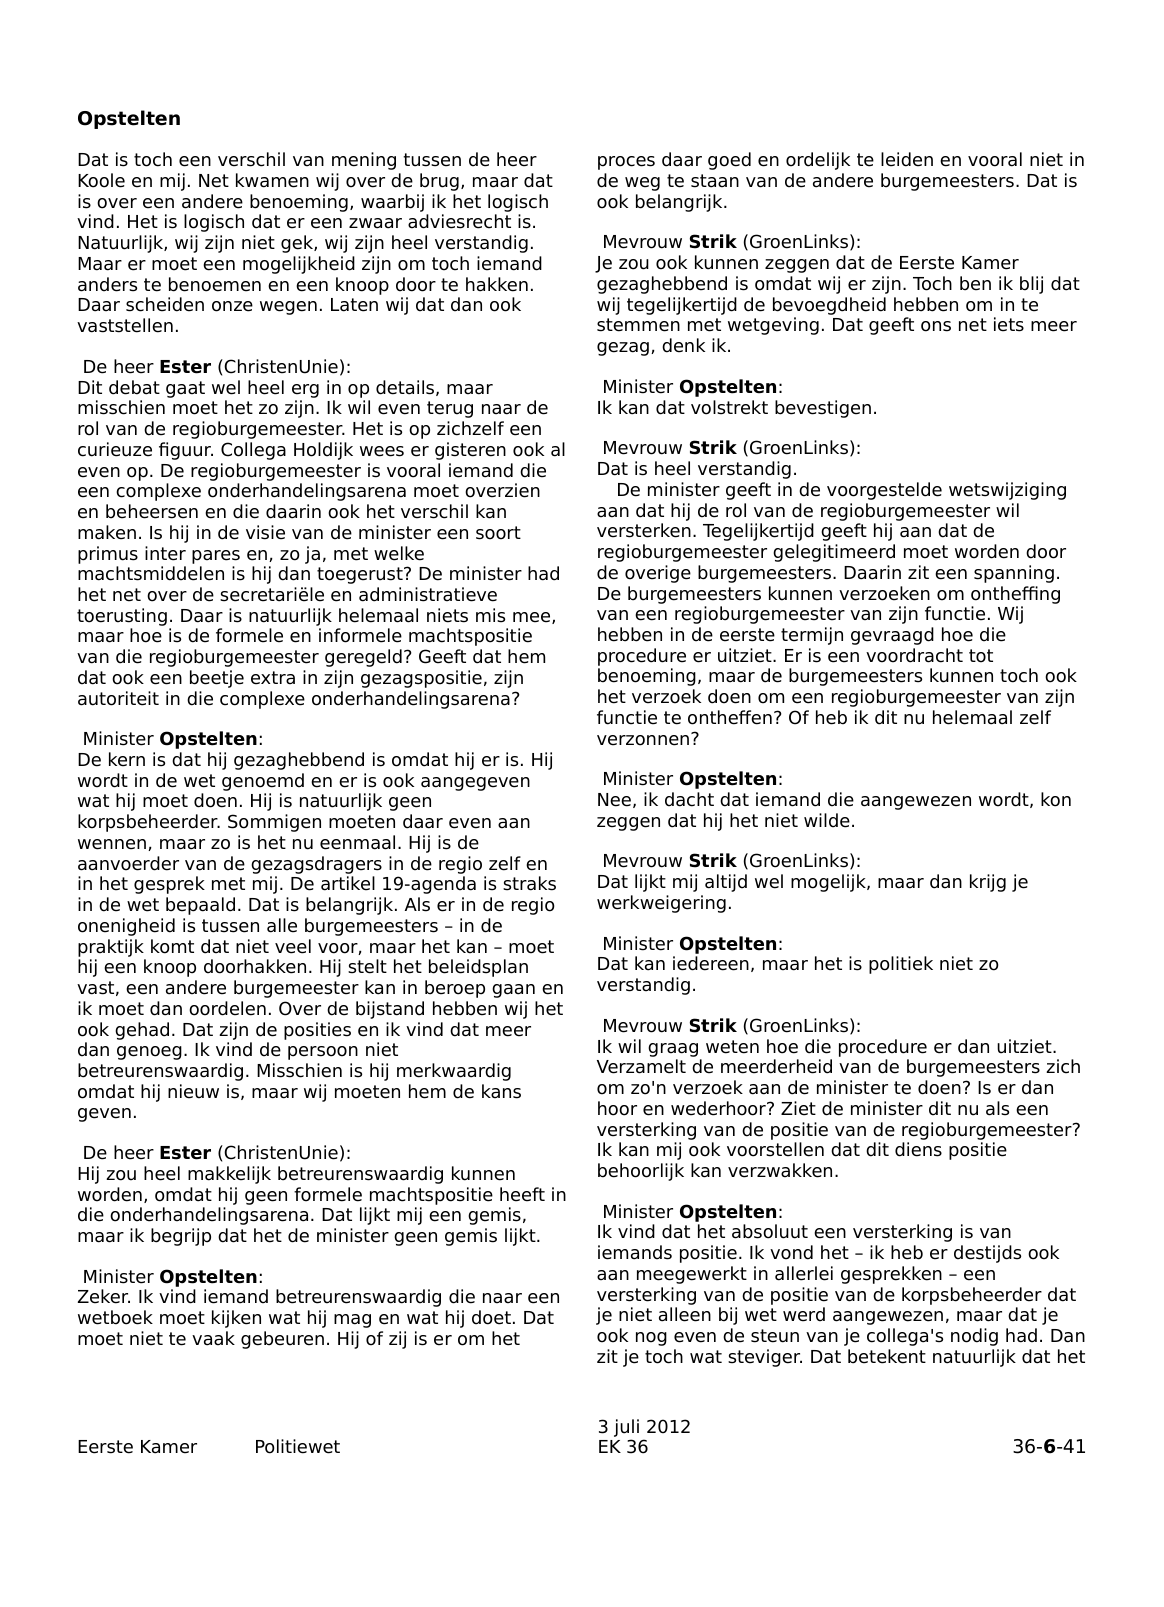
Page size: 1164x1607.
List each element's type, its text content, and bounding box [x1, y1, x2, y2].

text Mevrouw Strik (GroenLinks): [596, 438, 1087, 459]
text Ik kan dat volstrekt bevestigen. [596, 397, 1087, 418]
text Minister Opstelten: [77, 1267, 567, 1287]
text De heer Ester (ChristenUnie): [77, 1143, 567, 1164]
text Minister Opstelten: [596, 377, 1087, 397]
text Hij zou heel makkelijk betreurenswaardig kunnen worden, omdat hij geen formele machtspositie heeft in die onderhandelingsarena. Dat lijkt mij een gemis, maar ik begrijp dat het de minister geen gemis lijkt. [77, 1164, 567, 1247]
text Mevrouw Strik (GroenLinks): [596, 232, 1087, 253]
text Dit debat gaat wel heel erg in op details, maar misschien moet het zo zijn. Ik wil even terug naar de rol van de regioburgemeester. Het is op zichzelf een curieuze figuur. Collega Holdijk wees er gisteren ook al even op. De regioburgemeester is vooral iemand die een complexe onderhandelingsarena moet overzien en beheersen en die daarin ook het verschil kan maken. Is hij in de visie van de minister een soort primus inter pares en, zo ja, met welke machtsmiddelen is hij dan toegerust? De minister had het net over de secretariële en administratieve toerusting. Daar is natuurlijk helemaal niets mis mee, maar hoe is de formele en informele machtspositie van die regioburgemeester geregeld? Geeft dat hem dat ook een beetje extra in zijn gezagspositie, zijn autoriteit in die complexe onderhandelingsarena? [77, 377, 567, 709]
text Ik wil graag weten hoe die procedure er dan uitziet. Verzamelt de meerderheid van de burgemeesters zich om zo'n verzoek aan de minister te doen? Is er dan hoor en wederhoor? Ziet de minister dit nu als een versterking van de positie van de regioburgemeester? Ik kan mij ook voorstellen dat dit diens positie behoorlijk kan verzwakken. [596, 1036, 1087, 1182]
text Dat is toch een verschil van mening tussen de heer Koole en mij. Net kwamen wij over de brug, maar dat is over een andere benoeming, waarbij ik het logisch vind. Het is logisch dat er een zwaar adviesrecht is. Natuurlijk, wij zijn niet gek, wij zijn heel verstandig. Maar er moet een mogelijkheid zijn om toch iemand anders te benoemen en een knoop door te hakken. Daar scheiden onze wegen. Laten wij dat dan ook vaststellen. [77, 150, 567, 337]
text Nee, ik dacht dat iemand die aangewezen wordt, kon zeggen dat hij het niet wilde. [596, 790, 1087, 831]
text Ik vind dat het absoluut een versterking is van iemands positie. Ik vond het – ik heb er destijds ook aan meegewerkt in allerlei gesprekken – een versterking van de positie van de korpsbeheerder dat je niet alleen bij wet werd aangewezen, maar dat je ook nog even de steun van je collega's nodig had. Dan zit je toch wat steviger. Dat betekent natuurlijk dat het [596, 1222, 1087, 1367]
text De kern is dat hij gezaghebbend is omdat hij er is. Hij wordt in de wet genoemd en er is ook aangegeven wat hij moet doen. Hij is natuurlijk geen korpsbeheerder. Sommigen moeten daar even aan wennen, maar zo is het nu eenmaal. Hij is de aanvoerder van de gezagsdragers in de regio zelf en in het gesprek met mij. De artikel 19-agenda is straks in de wet bepaald. Dat is belangrijk. Als er in de regio onenigheid is tussen alle burgemeesters – in de praktijk komt dat niet veel voor, maar het kan – moet hij een knoop doorhakken. Hij stelt het beleidsplan vast, een andere burgemeester kan in beroep gaan en ik moet dan oordelen. Over de bijstand hebben wij het ook gehad. Dat zijn de posities en ik vind dat meer dan genoeg. Ik vind de persoon niet betreurenswaardig. Misschien is hij merkwaardig omdat hij nieuw is, maar wij moeten hem de kans geven. [77, 750, 567, 1123]
text Je zou ook kunnen zeggen dat de Eerste Kamer gezaghebbend is omdat wij er zijn. Toch ben ik blij dat wij tegelijkertijd de bevoegdheid hebben om in te stemmen met wetgeving. Dat geeft ons net iets meer gezag, denk ik. [596, 253, 1087, 357]
text proces daar goed en ordelijk te leiden en vooral niet in de weg te staan van de andere burgemeesters. Dat is ook belangrijk. [596, 150, 1087, 212]
text Mevrouw Strik (GroenLinks): [596, 1016, 1087, 1036]
text Mevrouw Strik (GroenLinks): [596, 851, 1087, 872]
text Dat kan iedereen, maar het is politiek niet zo verstandig. [596, 954, 1087, 996]
text Dat is heel verstandig. [596, 459, 1087, 480]
text De minister geeft in de voorgestelde wetswijziging aan dat hij de rol van de regioburgemeester wil versterken. Tegelijkertijd geeft hij aan dat de regioburgemeester gelegitimeerd moet worden door de overige burgemeesters. Daarin zit een spanning. De burgemeesters kunnen verzoeken om ontheffing van een regioburgemeester van zijn functie. Wij hebben in de eerste termijn gevraagd hoe die procedure er uitziet. Er is een voordracht tot benoeming, maar de burgemeesters kunnen toch ook het verzoek doen om een regioburgemeester van zijn functie te ontheffen? Of heb ik dit nu helemaal zelf verzonnen? [596, 480, 1087, 749]
text Minister Opstelten: [596, 933, 1087, 954]
text Minister Opstelten: [596, 769, 1087, 790]
text Minister Opstelten: [596, 1202, 1087, 1222]
text Zeker. Ik vind iemand betreurenswaardig die naar een wetboek moet kijken wat hij mag en wat hij doet. Dat moet niet te vaak gebeuren. Hij of zij is er om het [77, 1287, 567, 1349]
text Dat lijkt mij altijd wel mogelijk, maar dan krijg je werkweigering. [596, 872, 1087, 913]
text Minister Opstelten: [77, 729, 567, 750]
text De heer Ester (ChristenUnie): [77, 357, 567, 377]
